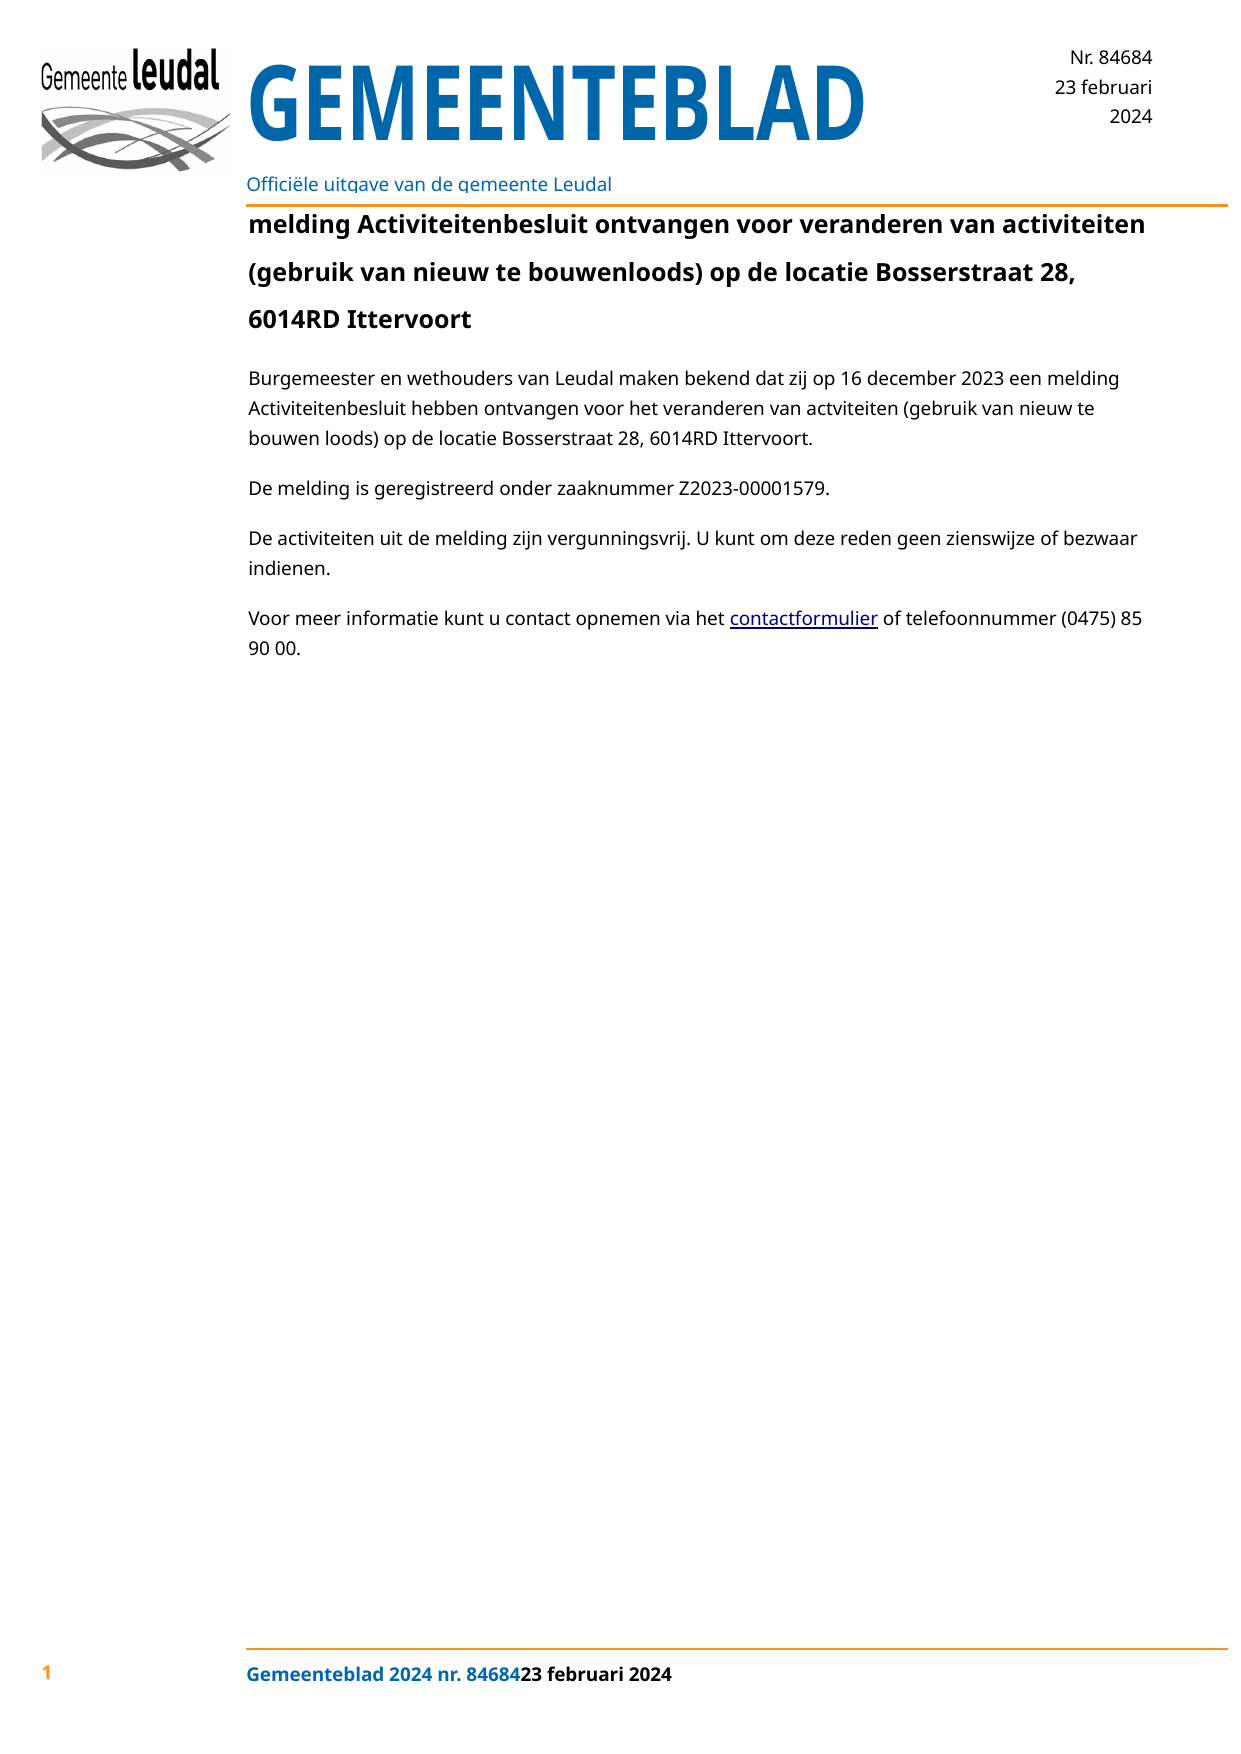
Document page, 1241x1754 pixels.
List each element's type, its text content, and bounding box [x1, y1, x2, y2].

text De activiteiten uit de melding zijn vergunningsvrij. U kunt om deze reden geen zienswijze of bezwaar indienen. [248, 526, 1152, 581]
text melding Activiteitenbesluit ontvangen voor veranderen van activiteiten (gebruik van nieuw te bouwenloods) op de locatie Bosserstraat 28, 6014RD Ittervoort [248, 207, 1152, 336]
text Burgemeester en wethouders van Leudal maken bekend dat zij op 16 december 2023 een melding Activiteitenbesluit hebben ontvangen voor het veranderen van actviteiten (gebruik van nieuw te bouwen loods) op de locatie Bosserstraat 28, 6014RD Ittervoort. [248, 366, 1152, 450]
text Voor meer informatie kunt u contact opnemen via het contactformulier of telefoonnummer (0475) 85 90 00. [248, 606, 1152, 661]
picture [41, 47, 231, 172]
text De melding is geregistreerd onder zaaknummer Z2023-00001579. [248, 475, 1152, 501]
